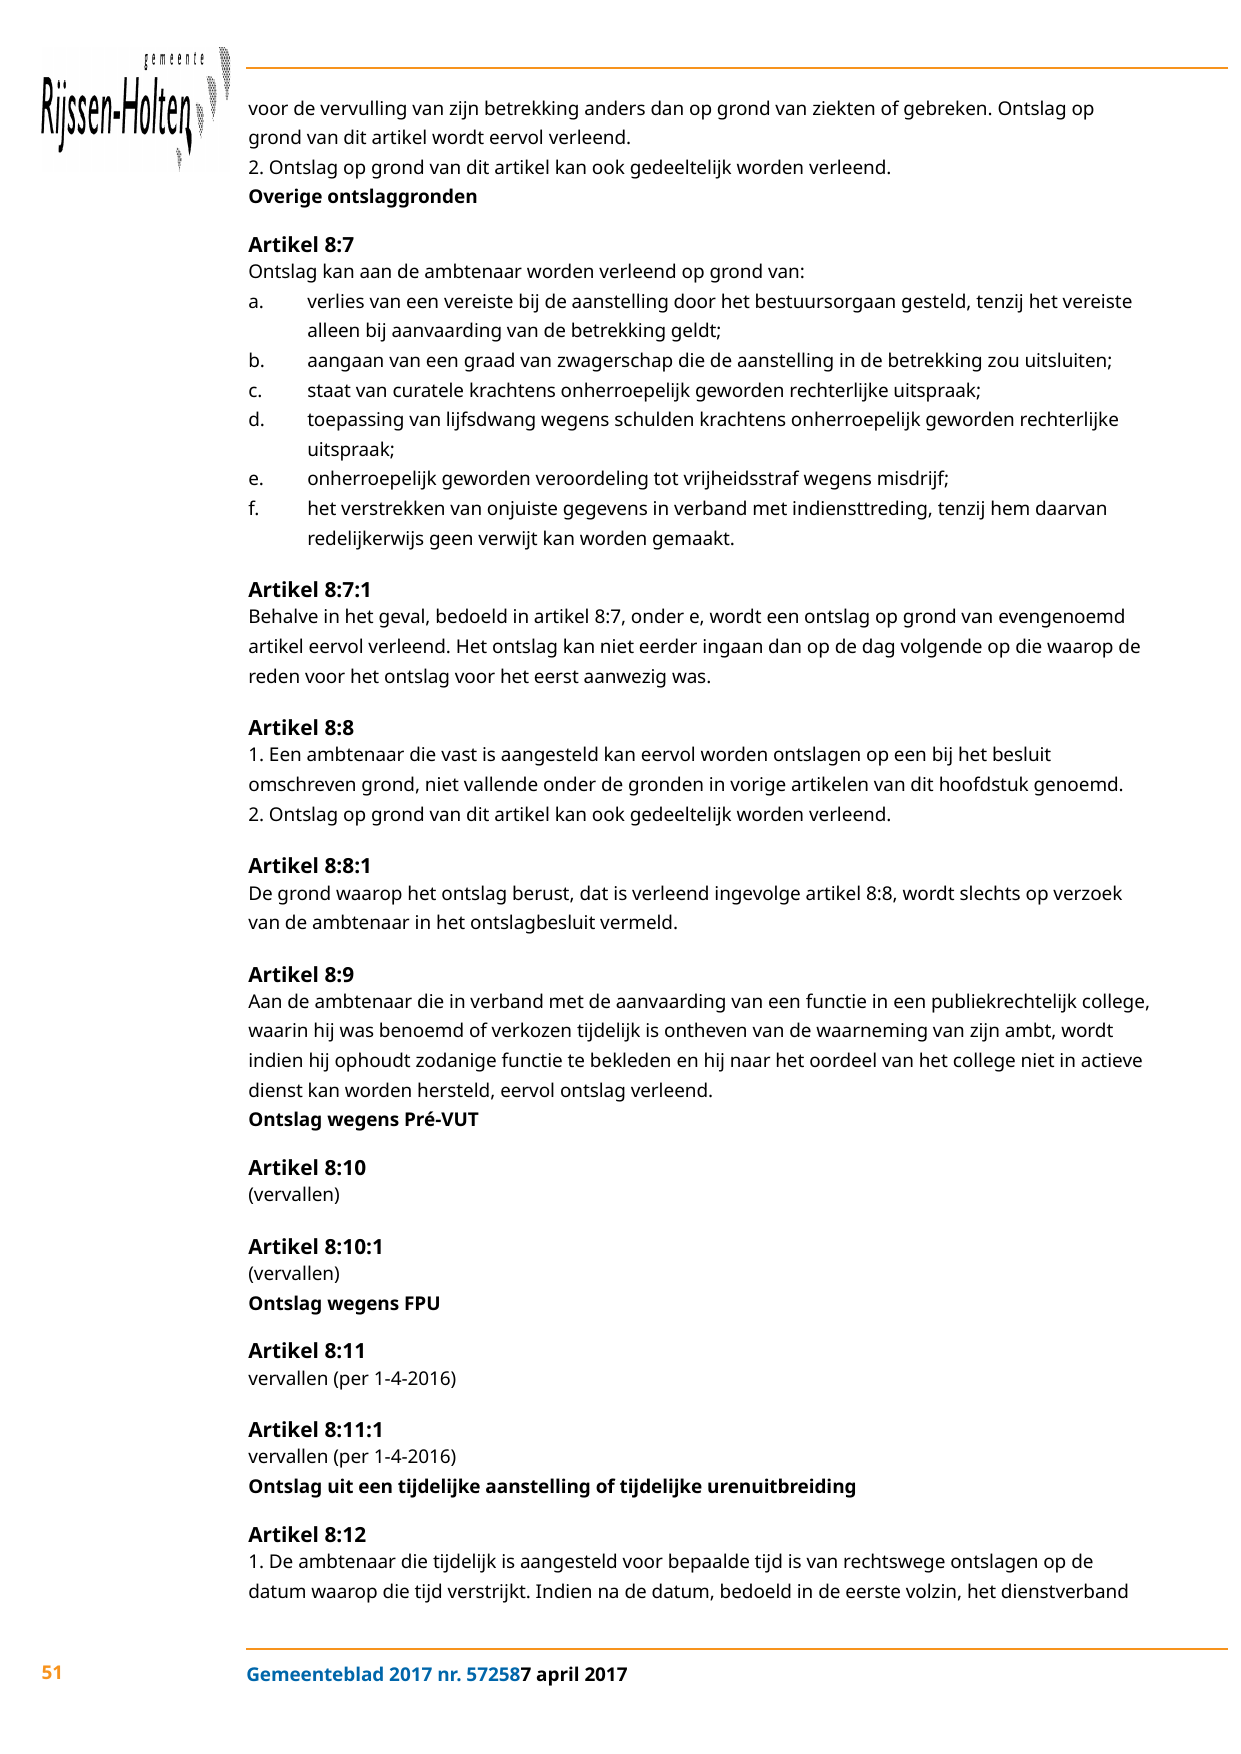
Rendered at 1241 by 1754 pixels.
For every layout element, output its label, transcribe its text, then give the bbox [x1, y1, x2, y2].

text Aan de ambtenaar die in verband met de aanvaarding van een functie in een publiekrechtelijk college, waarin hij was benoemd of verkozen tijdelijk is ontheven van de waarneming van zijn ambt, wordt indien hij ophoudt zodanige functie te bekleden en hij naar het oordeel van het college niet in actieve dienst kan worden hersteld, eervol ontslag verleend. [248, 988, 1152, 1103]
text De grond waarop het ontslag berust, dat is verleend ingevolge artikel 8:8, wordt slechts op verzoek van de ambtenaar in het ontslagbesluit vermeld. [248, 880, 1152, 935]
list verlies van een vereiste bij de aanstelling door het bestuursorgaan gesteld, tenzij het vereiste alleen bij aanvaarding van de betrekking geldt; [248, 288, 1152, 343]
text vervallen (per 1-4-2016) [248, 1365, 1152, 1391]
text Ontslag kan aan de ambtenaar worden verleend op grond van: [248, 258, 1152, 284]
text 2. Ontslag op grond van dit artikel kan ook gedeeltelijk worden verleend. [248, 801, 1152, 827]
text 2. Ontslag op grond van dit artikel kan ook gedeeltelijk worden verleend. [248, 154, 1152, 180]
text Artikel 8:11:1 [248, 1415, 1152, 1444]
text Artikel 8:8 [248, 713, 1152, 742]
text Artikel 8:10:1 [248, 1232, 1152, 1260]
picture [41, 47, 231, 172]
text Ontslag wegens FPU [248, 1290, 1152, 1316]
text vervallen (per 1-4-2016) [248, 1444, 1152, 1469]
text Artikel 8:7 [248, 230, 1152, 258]
list aangaan van een graad van zwagerschap die de aanstelling in de betrekking zou uitsluiten; [248, 347, 1152, 373]
text 1. Een ambtenaar die vast is aangesteld kan eervol worden ontslagen op een bij het besluit omschreven grond, niet vallende onder de gronden in vorige artikelen van dit hoofdstuk genoemd. [248, 742, 1152, 797]
text Behalve in het geval, bedoeld in artikel 8:7, onder e, wordt een ontslag op grond van evengenoemd artikel eervol verleend. Het ontslag kan niet eerder ingaan dan op de dag volgende op die waarop de reden voor het ontslag voor het eerst aanwezig was. [248, 604, 1152, 688]
list onherroepelijk geworden veroordeling tot vrijheidsstraf wegens misdrijf; [248, 466, 1152, 491]
text Artikel 8:12 [248, 1520, 1152, 1548]
text (vervallen) [248, 1260, 1152, 1286]
text Artikel 8:10 [248, 1153, 1152, 1181]
text Artikel 8:11 [248, 1336, 1152, 1365]
text Artikel 8:7:1 [248, 575, 1152, 604]
text Artikel 8:9 [248, 960, 1152, 988]
text Ontslag uit een tijdelijke aanstelling of tijdelijke urenuitbreiding [248, 1473, 1152, 1499]
text Ontslag wegens Pré-VUT [248, 1106, 1152, 1132]
list het verstrekken van onjuiste gegevens in verband met indiensttreding, tenzij hem daarvan redelijkerwijs geen verwijt kan worden gemaakt. [248, 495, 1152, 551]
list toepassing van lijfsdwang wegens schulden krachtens onherroepelijk geworden rechterlijke uitspraak; [248, 406, 1152, 462]
text (vervallen) [248, 1181, 1152, 1207]
text Artikel 8:8:1 [248, 851, 1152, 880]
list staat van curatele krachtens onherroepelijk geworden rechterlijke uitspraak; [248, 377, 1152, 403]
text Overige ontslaggronden [248, 183, 1152, 209]
text 1. De ambtenaar die tijdelijk is aangesteld voor bepaalde tijd is van rechtswege ontslagen op de datum waarop die tijd verstrijkt. Indien na de datum, bedoeld in de eerste volzin, het dienstverband [248, 1548, 1152, 1604]
text voor de vervulling van zijn betrekking anders dan op grond van ziekten of gebreken. Ontslag op grond van dit artikel wordt eervol verleend. [248, 95, 1152, 150]
